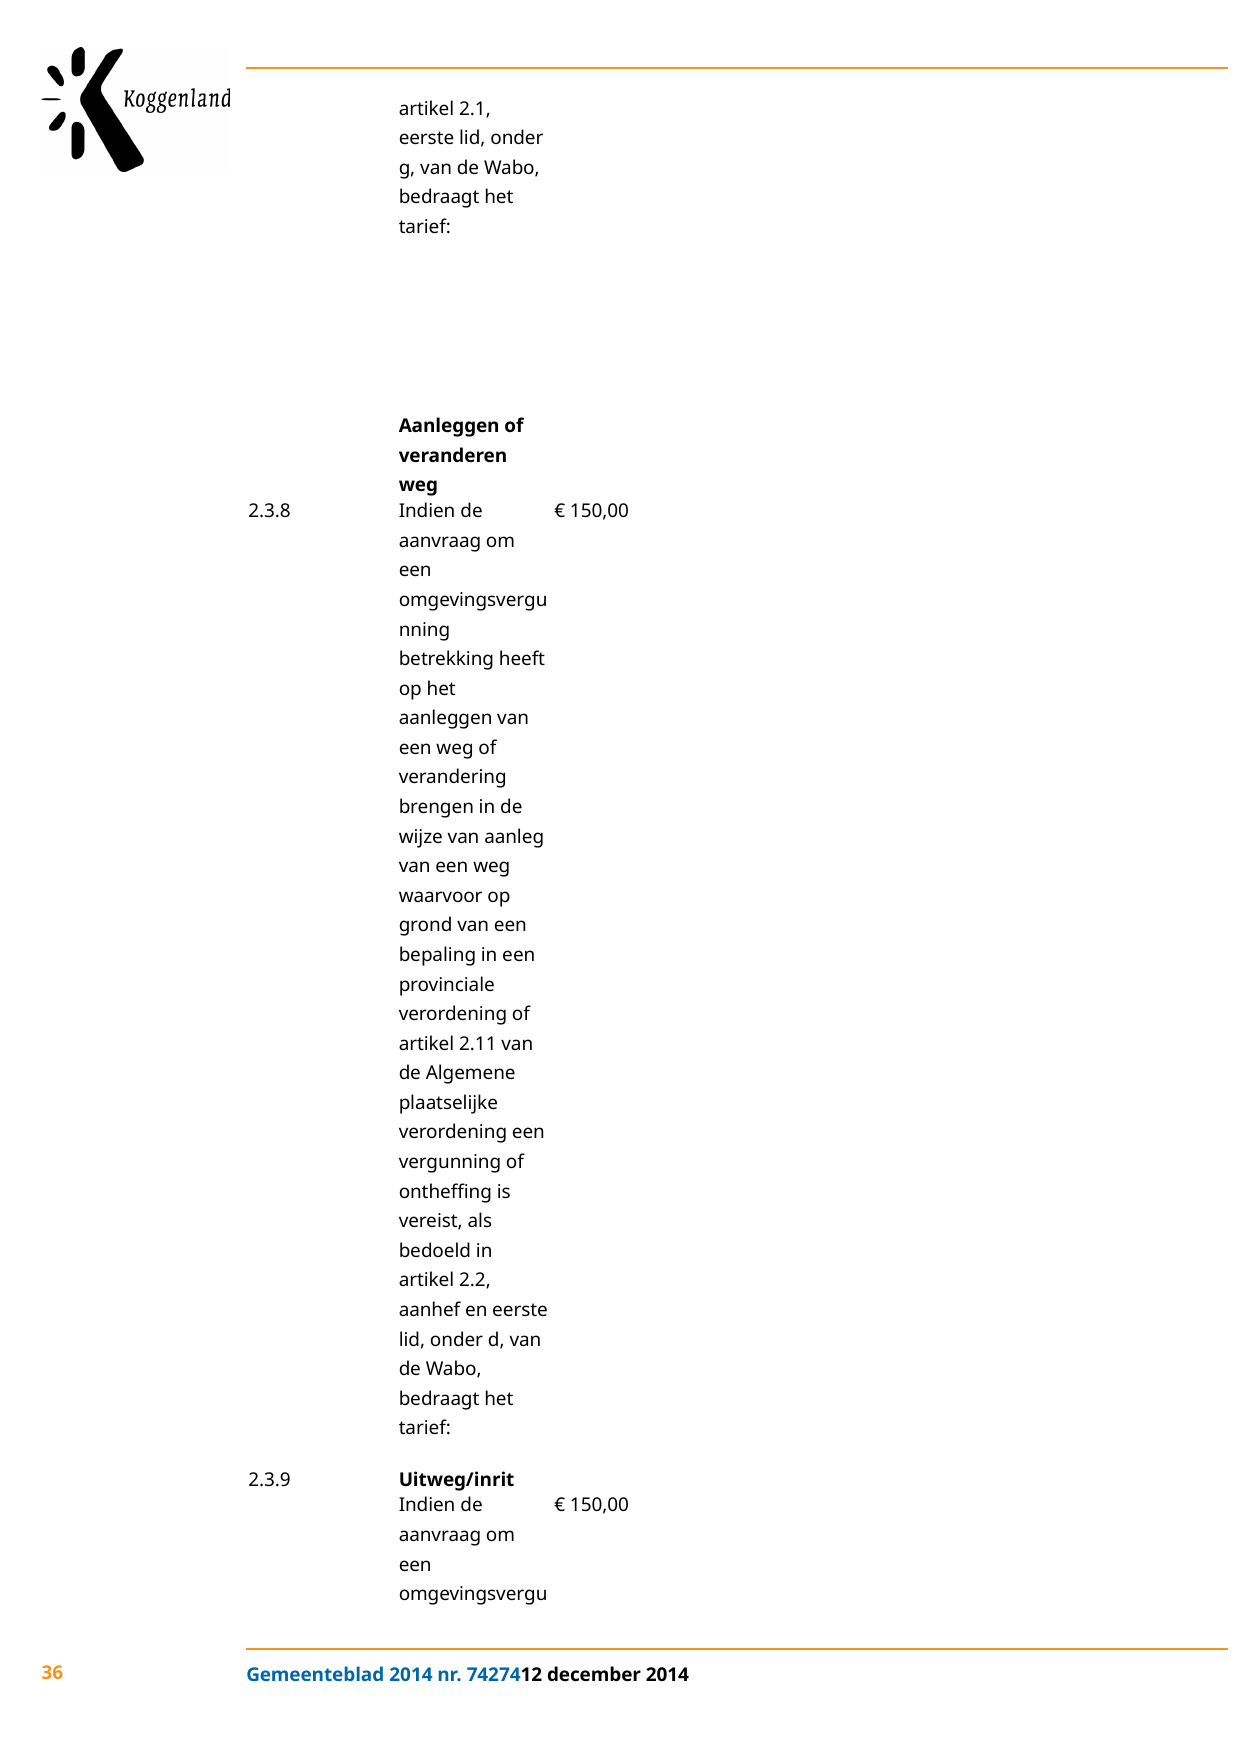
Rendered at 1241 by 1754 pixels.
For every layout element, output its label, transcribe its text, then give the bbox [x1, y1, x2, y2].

table_cell [850, 1492, 1001, 1606]
table_cell [700, 95, 850, 239]
table_cell [700, 1492, 850, 1606]
table_cell Aanleggen of veranderen weg [399, 265, 549, 497]
table_cell [700, 239, 850, 264]
table_cell Uitweg/inrit [399, 1466, 549, 1492]
table_cell [700, 498, 850, 1440]
table_cell € 150,00 [549, 498, 700, 1440]
table_cell [248, 265, 398, 497]
table_cell [248, 1440, 398, 1466]
table_cell Indien de aanvraag om een omgevingsvergu [399, 1492, 549, 1606]
table_cell [248, 1492, 398, 1606]
table_cell [700, 1466, 850, 1492]
table_cell 2.3.8 [248, 498, 398, 1440]
table_cell [850, 95, 1001, 239]
table_cell [399, 1440, 549, 1466]
table_cell [248, 95, 398, 239]
table_cell [549, 1466, 700, 1492]
table_cell [700, 265, 850, 497]
table_cell [850, 498, 1001, 1440]
table_cell € 150,00 [549, 1492, 700, 1606]
table_cell [850, 1466, 1001, 1492]
table_cell [549, 95, 700, 239]
table_cell artikel 2.1, eerste lid, onder g, van de Wabo, bedraagt het tarief: [399, 95, 549, 239]
table_cell [850, 239, 1001, 264]
table_cell [700, 1440, 850, 1466]
table_cell [549, 1440, 700, 1466]
table_cell [549, 265, 700, 497]
picture [41, 47, 231, 172]
table_cell [850, 265, 1001, 497]
table_cell [549, 239, 700, 264]
table_cell [399, 239, 549, 264]
table_cell [850, 1440, 1001, 1466]
table_cell [248, 239, 398, 264]
table_cell 2.3.9 [248, 1466, 398, 1492]
table_cell Indien de aanvraag om een omgevingsvergunning betrekking heeft op het aanleggen van een weg of verandering brengen in de wijze van aanleg van een weg waarvoor op grond van een bepaling in een provinciale verordening of artikel 2.11 van de Algemene plaatselijke verordening een vergunning of ontheffing is vereist, als bedoeld in artikel 2.2, aanhef en eerste lid, onder d, van de Wabo, bedraagt het tarief: [399, 498, 549, 1440]
